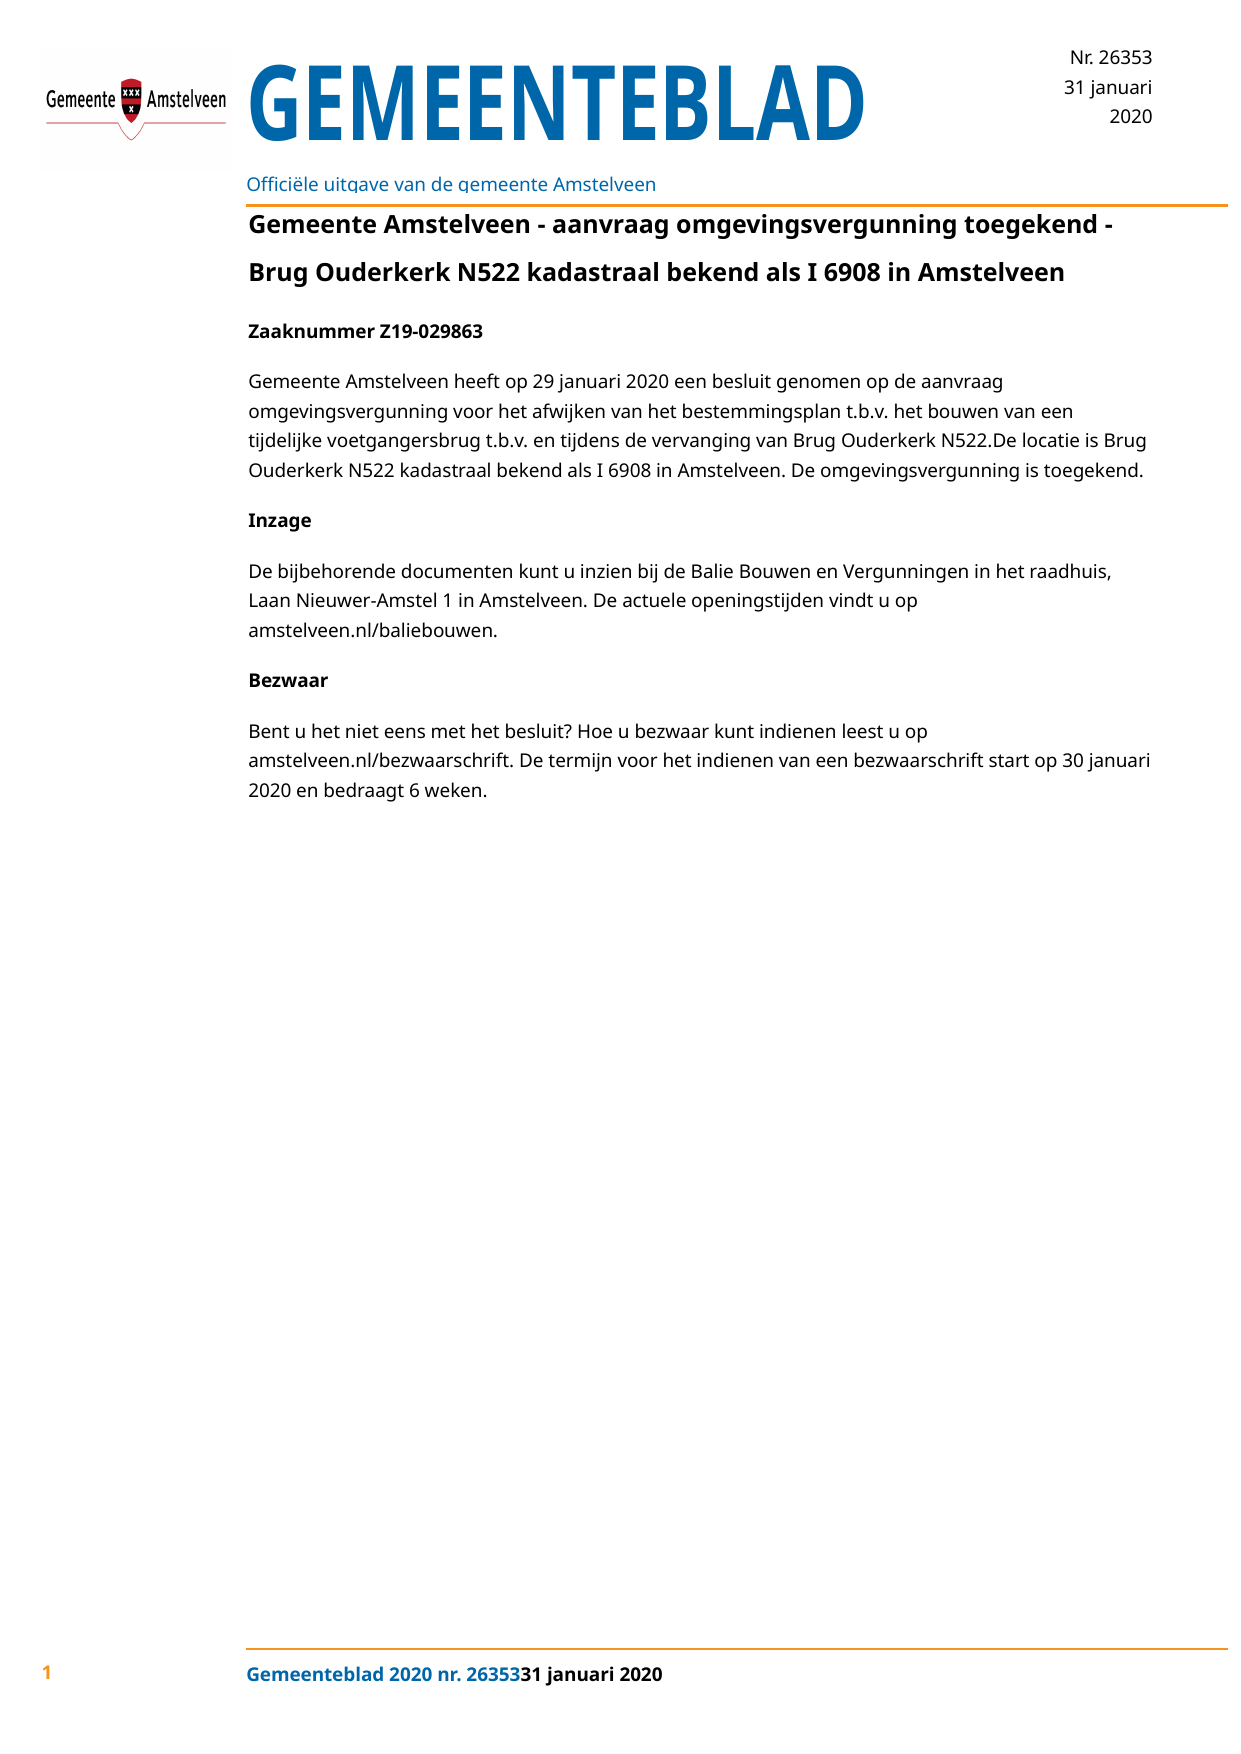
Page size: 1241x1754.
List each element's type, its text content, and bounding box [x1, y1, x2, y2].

text Bent u het niet eens met het besluit? Hoe u bezwaar kunt indienen leest u op amstelveen.nl/bezwaarschrift. De termijn voor het indienen van een bezwaarschrift start op 30 januari 2020 en bedraagt 6 weken. [248, 718, 1152, 803]
text Inzage [248, 507, 1152, 533]
text Bezwaar [248, 667, 1152, 693]
text Gemeente Amstelveen heeft op 29 januari 2020 een besluit genomen op de aanvraag omgevingsvergunning voor het afwijken van het bestemmingsplan t.b.v. het bouwen van een tijdelijke voetgangersbrug t.b.v. en tijdens de vervanging van Brug Ouderkerk N522.De locatie is Brug Ouderkerk N522 kadastraal bekend als I 6908 in Amstelveen. De omgevingsvergunning is toegekend. [248, 368, 1152, 483]
text Zaaknummer Z19-029863 [248, 318, 1152, 344]
text De bijbehorende documenten kunt u inzien bij de Balie Bouwen en Vergunningen in het raadhuis, Laan Nieuwer-Amstel 1 in Amstelveen. De actuele openingstijden vindt u op amstelveen.nl/baliebouwen. [248, 558, 1152, 643]
text Gemeente Amstelveen - aanvraag omgevingsvergunning toegekend - Brug Ouderkerk N522 kadastraal bekend als I 6908 in Amstelveen [248, 207, 1152, 288]
picture [41, 47, 231, 172]
